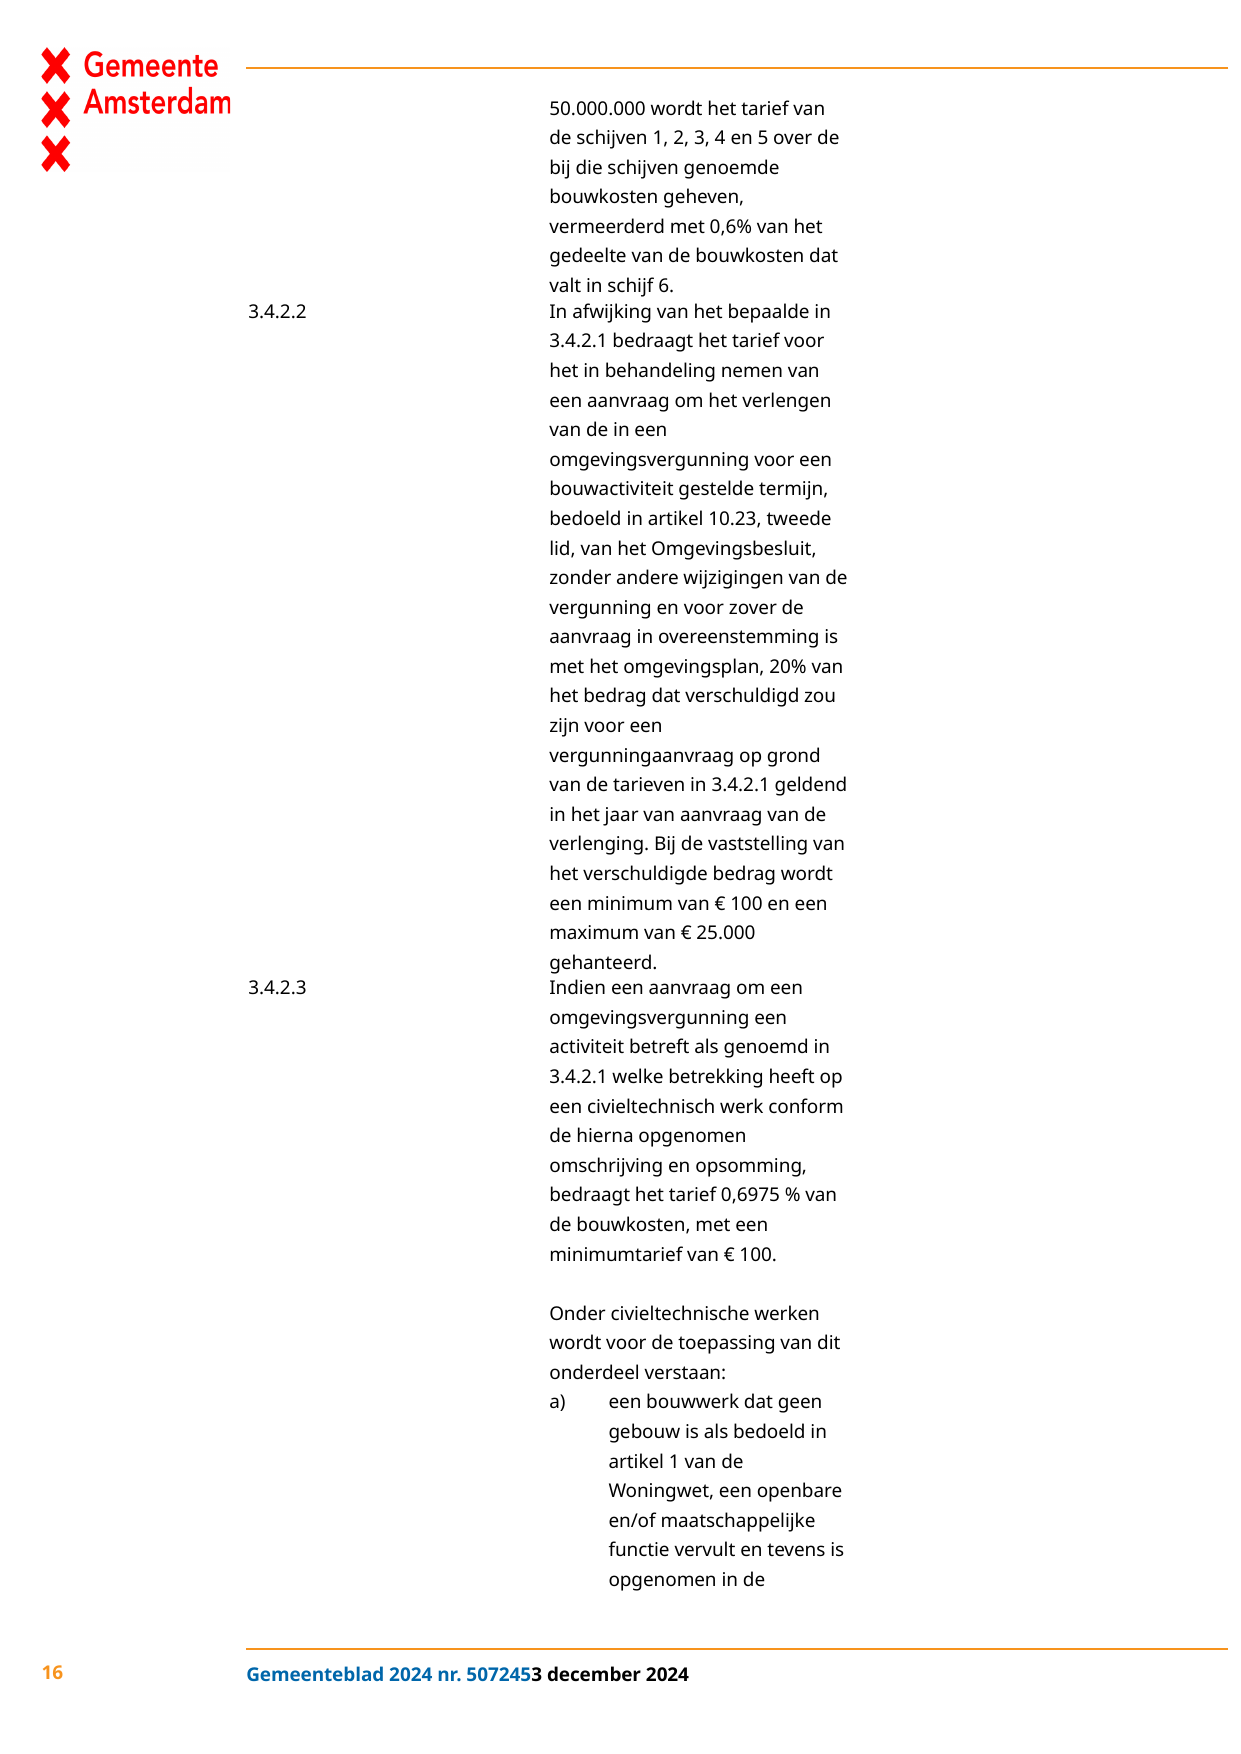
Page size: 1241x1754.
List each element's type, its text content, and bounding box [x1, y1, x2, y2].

table_cell Indien een aanvraag om een omgevingsvergunning een activiteit betreft als genoemd in 3.4.2.1 welke betrekking heeft op een civieltechnisch werk conform de hierna opgenomen omschrijving en opsomming, bedraagt het tarief 0,6975 % van de bouwkosten, met een minimumtarief van € 100. Onder civieltechnische werken wordt voor de toepassing van dit onderdeel verstaan: een bouwwerk dat geen gebouw is als bedoeld in artikel 1 van de Woningwet, een openbare en/of maatschappelijke functie vervult en tevens is opgenomen in de [549, 975, 850, 1592]
table_cell 3.4.2.2 [248, 298, 549, 974]
table_cell 3.4.2.3 [248, 975, 549, 1592]
table_cell In afwijking van het bepaalde in 3.4.2.1 bedraagt het tarief voor het in behandeling nemen van een aanvraag om het verlengen van de in een omgevingsvergunning voor een bouwactiviteit gestelde termijn, bedoeld in artikel 10.23, tweede lid, van het Omgevingsbesluit, zonder andere wijzigingen van de vergunning en voor zover de aanvraag in overeenstemming is met het omgevingsplan, 20% van het bedrag dat verschuldigd zou zijn voor een vergunningaanvraag op grond van de tarieven in 3.4.2.1 geldend in het jaar van aanvraag van de verlenging. Bij de vaststelling van het verschuldigde bedrag wordt een minimum van € 100 en een maximum van € 25.000 gehanteerd. [549, 298, 850, 974]
table_cell [850, 298, 1152, 974]
table_cell [850, 975, 1152, 1592]
picture [41, 47, 231, 172]
table_cell [248, 95, 549, 298]
table_cell [850, 95, 1152, 298]
table_cell 50.000.000 wordt het tarief van de schijven 1, 2, 3, 4 en 5 over de bij die schijven genoemde bouwkosten geheven, vermeerderd met 0,6% van het gedeelte van de bouwkosten dat valt in schijf 6. [549, 95, 850, 298]
